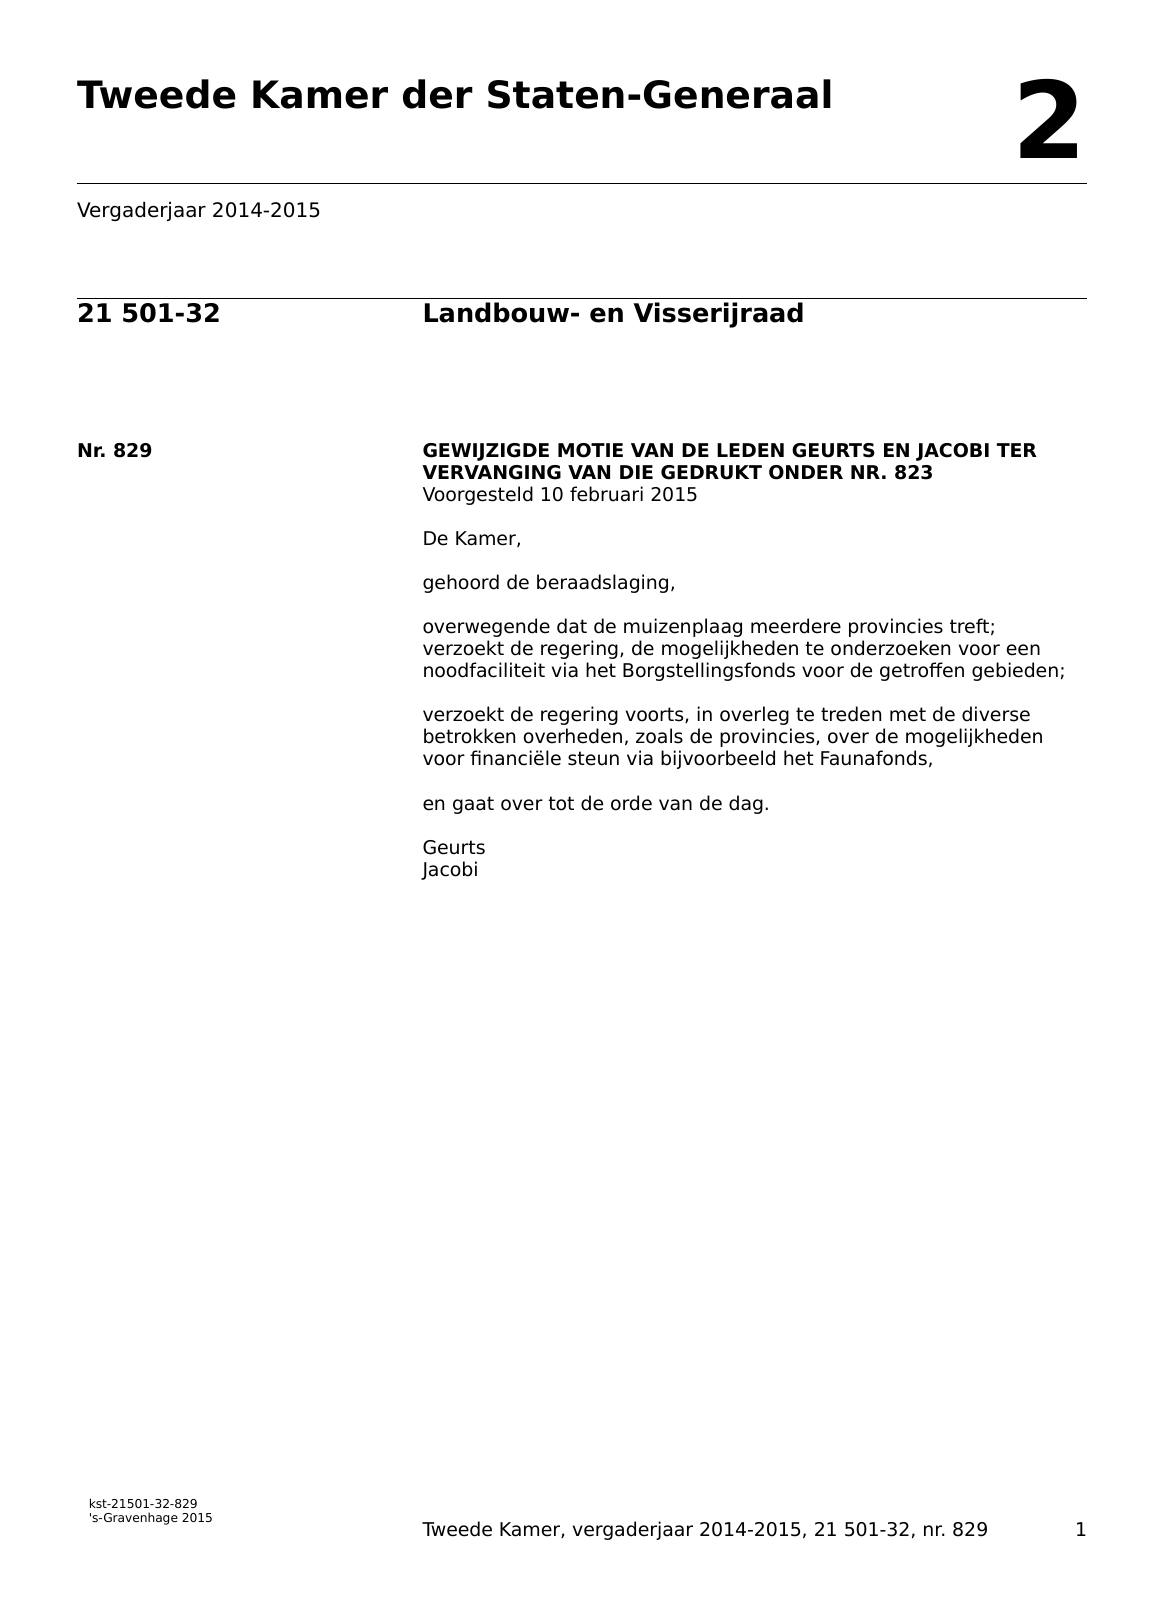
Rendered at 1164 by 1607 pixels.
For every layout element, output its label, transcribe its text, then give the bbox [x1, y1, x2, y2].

text Jacobi [422, 858, 1087, 881]
text De Kamer, [422, 528, 1087, 550]
text verzoekt de regering, de mogelijkheden te onderzoeken voor een noodfaciliteit via het Borgstellingsfonds voor de getroffen gebieden; [422, 638, 1087, 682]
table_header Tweede Kamer der Staten-Generaal [77, 59, 886, 183]
text verzoekt de regering voorts, in overleg te treden met de diverse betrokken overheden, zoals de provincies, over de mogelijkheden voor financiële steun via bijvoorbeeld het Faunafonds, [422, 704, 1087, 770]
table_cell Vergaderjaar 2014-2015 [77, 184, 1087, 298]
text gehoord de beraadslaging, [422, 572, 1087, 594]
subtitle 21 501-32 Landbouw- en Visserijraad [77, 299, 1087, 329]
text 's-Gravenhage 2015 [88, 1511, 323, 1525]
subtitle Nr. 829 GEWIJZIGDE MOTIE VAN DE LEDEN GEURTS EN JACOBI TER VERVANGING VAN DIE GEDRUKT ONDER NR. 823 [77, 440, 1087, 484]
text Geurts [422, 837, 1087, 858]
text overwegende dat de muizenplaag meerdere provincies treft; [422, 616, 1087, 638]
text Voorgesteld 10 februari 2015 [422, 484, 1087, 506]
table_header 2 [886, 59, 1087, 183]
text en gaat over tot de orde van de dag. [422, 792, 1087, 814]
text kst-21501-32-829 [88, 1497, 323, 1511]
